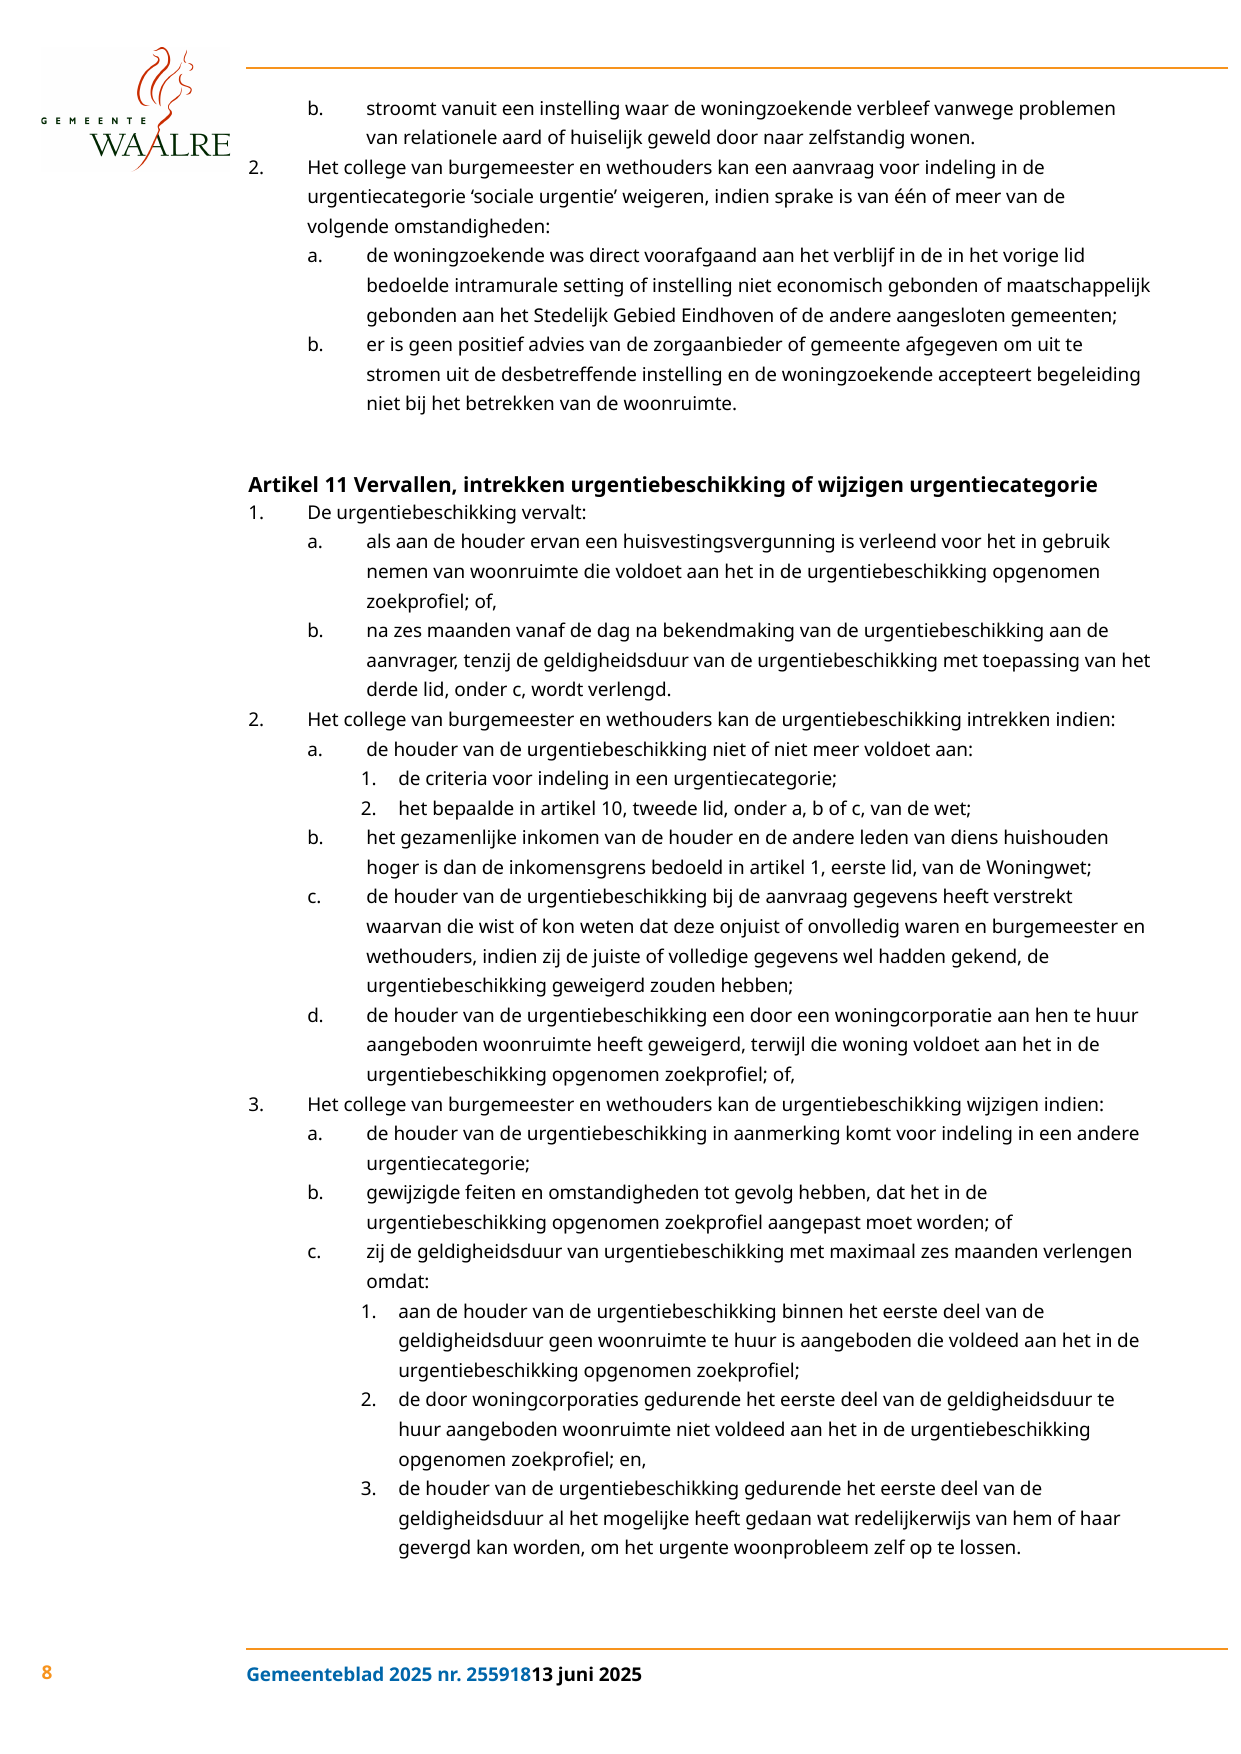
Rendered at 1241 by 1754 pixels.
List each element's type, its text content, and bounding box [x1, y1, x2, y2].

list de houder van de urgentiebeschikking niet of niet meer voldoet aan: [307, 736, 1152, 761]
list na zes maanden vanaf de dag na bekendmaking van de urgentiebeschikking aan de aanvrager, tenzij de geldigheidsduur van de urgentiebeschikking met toepassing van het derde lid, onder c, wordt verlengd. [307, 617, 1152, 702]
list er is geen positief advies van de zorgaanbieder of gemeente afgegeven om uit te stromen uit de desbetreffende instelling en de woningzoekende accepteert begeleiding niet bij het betrekken van de woonruimte. [307, 331, 1152, 416]
list De urgentiebeschikking vervalt: [248, 499, 1152, 525]
picture [41, 47, 231, 172]
list de woningzoekende was direct voorafgaand aan het verblijf in de in het vorige lid bedoelde intramurale setting of instelling niet economisch gebonden of maatschappelijk gebonden aan het Stedelijk Gebied Eindhoven of de andere aangesloten gemeenten; [307, 243, 1152, 328]
list de houder van de urgentiebeschikking gedurende het eerste deel van de geldigheidsduur al het mogelijke heeft gedaan wat redelijkerwijs van hem of haar gevergd kan worden, om het urgente woonprobleem zelf op te lossen. [361, 1475, 1152, 1560]
list de houder van de urgentiebeschikking in aanmerking komt voor indeling in een andere urgentiecategorie; [307, 1120, 1152, 1176]
list het bepaalde in artikel 10, tweede lid, onder a, b of c, van de wet; [361, 795, 1152, 821]
list Het college van burgemeester en wethouders kan de urgentiebeschikking intrekken indien: [248, 706, 1152, 732]
list de houder van de urgentiebeschikking een door een woningcorporatie aan hen te huur aangeboden woonruimte heeft geweigerd, terwijl die woning voldoet aan het in de urgentiebeschikking opgenomen zoekprofiel; of, [307, 1002, 1152, 1087]
text Artikel 11 Vervallen, intrekken urgentiebeschikking of wijzigen urgentiecategorie [248, 471, 1152, 499]
list als aan de houder ervan een huisvestingsvergunning is verleend voor het in gebruik nemen van woonruimte die voldoet aan het in de urgentiebeschikking opgenomen zoekprofiel; of, [307, 529, 1152, 613]
list stroomt vanuit een instelling waar de woningzoekende verbleef vanwege problemen van relationele aard of huiselijk geweld door naar zelfstandig wonen. [307, 95, 1152, 150]
list Het college van burgemeester en wethouders kan de urgentiebeschikking wijzigen indien: [248, 1091, 1152, 1116]
list de door woningcorporaties gedurende het eerste deel van de geldigheidsduur te huur aangeboden woonruimte niet voldeed aan het in de urgentiebeschikking opgenomen zoekprofiel; en, [361, 1387, 1152, 1471]
list zij de geldigheidsduur van urgentiebeschikking met maximaal zes maanden verlengen omdat: [307, 1239, 1152, 1294]
list Het college van burgemeester en wethouders kan een aanvraag voor indeling in de urgentiecategorie ‘sociale urgentie’ weigeren, indien sprake is van één of meer van de volgende omstandigheden: [248, 154, 1152, 239]
list gewijzigde feiten en omstandigheden tot gevolg hebben, dat het in de urgentiebeschikking opgenomen zoekprofiel aangepast moet worden; of [307, 1179, 1152, 1235]
list het gezamenlijke inkomen van de houder en de andere leden van diens huishouden hoger is dan de inkomensgrens bedoeld in artikel 1, eerste lid, van de Woningwet; [307, 824, 1152, 880]
list aan de houder van de urgentiebeschikking binnen het eerste deel van de geldigheidsduur geen woonruimte te huur is aangeboden die voldeed aan het in de urgentiebeschikking opgenomen zoekprofiel; [361, 1298, 1152, 1383]
list de criteria voor indeling in een urgentiecategorie; [361, 765, 1152, 791]
list de houder van de urgentiebeschikking bij de aanvraag gegevens heeft verstrekt waarvan die wist of kon weten dat deze onjuist of onvolledig waren en burgemeester en wethouders, indien zij de juiste of volledige gegevens wel hadden gekend, de urgentiebeschikking geweigerd zouden hebben; [307, 884, 1152, 998]
